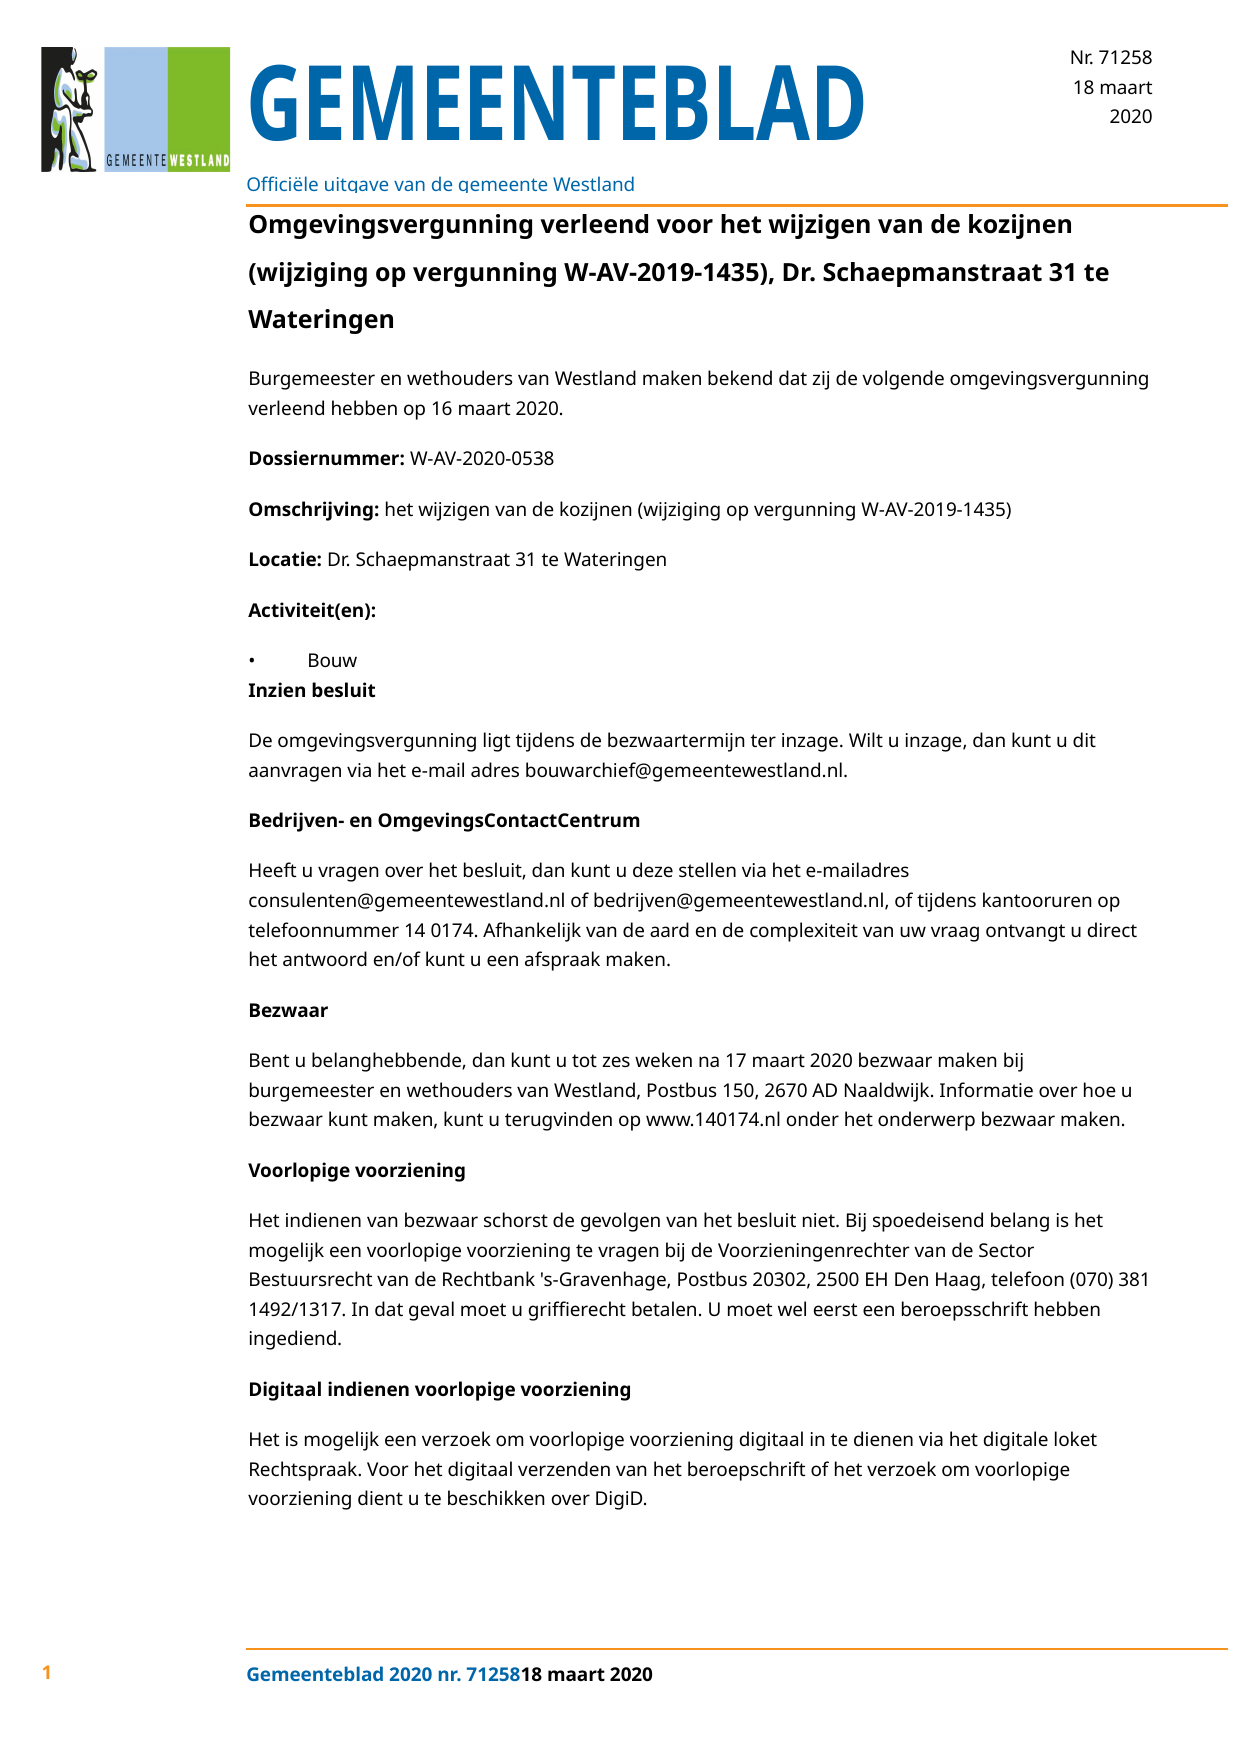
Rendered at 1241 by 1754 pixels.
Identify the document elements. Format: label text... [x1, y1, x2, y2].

picture [41, 47, 231, 172]
text Inzien besluit [248, 677, 1152, 702]
text Burgemeester en wethouders van Westland maken bekend dat zij de volgende omgevingsvergunning verleend hebben op 16 maart 2020. [248, 366, 1152, 421]
text Voorlopige voorziening [248, 1157, 1152, 1182]
text Digitaal indienen voorlopige voorziening [248, 1376, 1152, 1402]
text Het is mogelijk een verzoek om voorlopige voorziening digitaal in te dienen via het digitale loket Rechtspraak. Voor het digitaal verzenden van het beroepschrift of het verzoek om voorlopige voorziening dient u te beschikken over DigiD. [248, 1426, 1152, 1511]
text Heeft u vragen over het besluit, dan kunt u deze stellen via het e-mailadres consulenten@gemeentewestland.nl of bedrijven@gemeentewestland.nl, of tijdens kantooruren op telefoonnummer 14 0174. Afhankelijk van de aard en de complexiteit van uw vraag ontvangt u direct het antwoord en/of kunt u een afspraak maken. [248, 858, 1152, 972]
text Bent u belanghebbende, dan kunt u tot zes weken na 17 maart 2020 bezwaar maken bij burgemeester en wethouders van Westland, Postbus 150, 2670 AD Naaldwijk. Informatie over hoe u bezwaar kunt maken, kunt u terugvinden op www.140174.nl onder het onderwerp bezwaar maken. [248, 1047, 1152, 1132]
text Bedrijven- en OmgevingsContactCentrum [248, 807, 1152, 833]
text Omgevingsvergunning verleend voor het wijzigen van de kozijnen (wijziging op vergunning W-AV-2019-1435), Dr. Schaepmanstraat 31 te Wateringen [248, 207, 1152, 336]
text Bezwaar [248, 997, 1152, 1022]
text Activiteit(en): [248, 597, 1152, 622]
text Het indienen van bezwaar schorst de gevolgen van het besluit niet. Bij spoedeisend belang is het mogelijk een voorlopige voorziening te vragen bij de Voorzieningenrechter van de Sector Bestuursrecht van de Rechtbank 's-Gravenhage, Postbus 20302, 2500 EH Den Haag, telefoon (070) 381 1492/1317. In dat geval moet u griffierecht betalen. U moet wel eerst een beroepsschrift hebben ingediend. [248, 1207, 1152, 1351]
list Bouw [248, 647, 1152, 673]
text Locatie: Dr. Schaepmanstraat 31 te Wateringen [248, 546, 1152, 572]
text Omschrijving: het wijzigen van de kozijnen (wijziging op vergunning W-AV-2019-1435) [248, 496, 1152, 522]
text Dossiernummer: W-AV-2020-0538 [248, 446, 1152, 471]
text De omgevingsvergunning ligt tijdens de bezwaartermijn ter inzage. Wilt u inzage, dan kunt u dit aanvragen via het e-mail adres bouwarchief@gemeentewestland.nl. [248, 727, 1152, 782]
